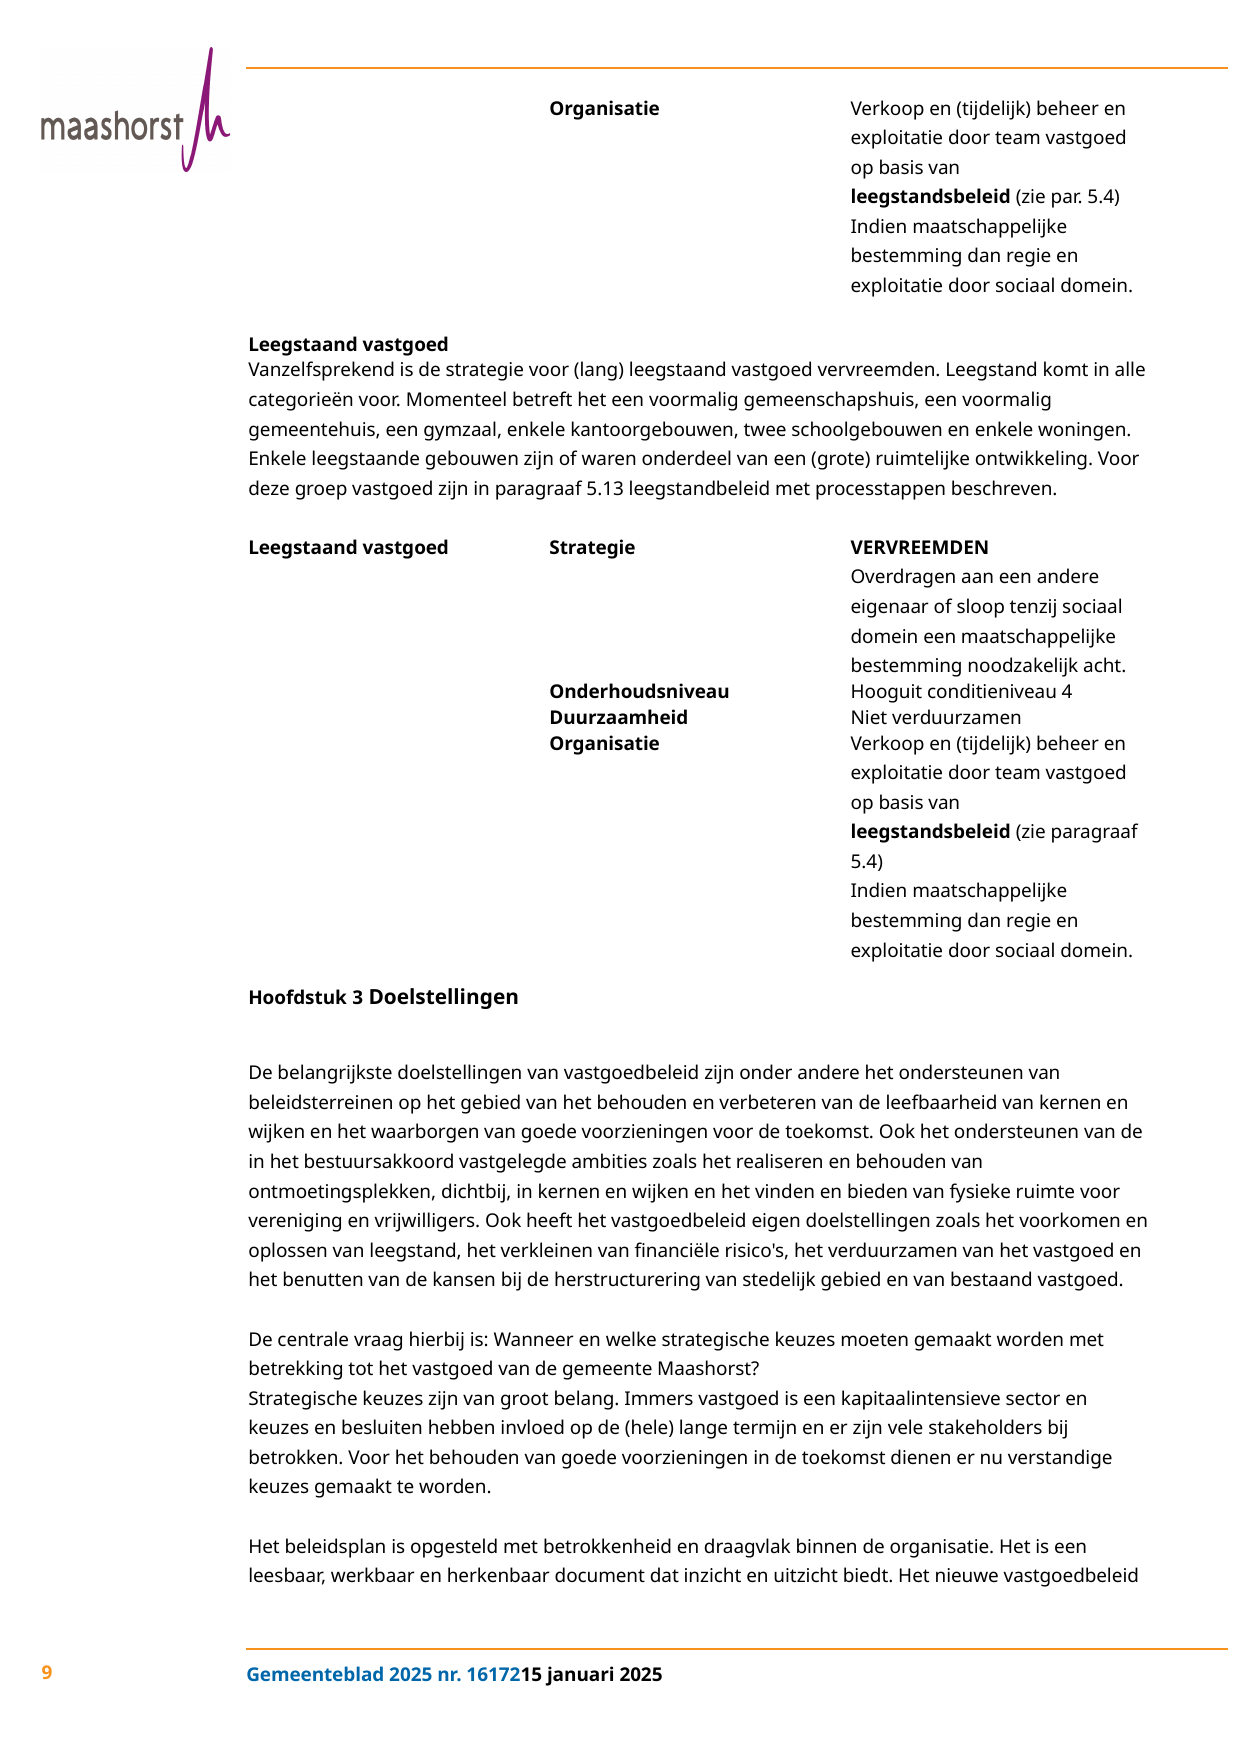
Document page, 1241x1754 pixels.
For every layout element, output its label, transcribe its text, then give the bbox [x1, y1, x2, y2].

text Strategische keuzes zijn van groot belang. Immers vastgoed is een kapitaalintensieve sector en keuzes en besluiten hebben invloed op de (hele) lange termijn en er zijn vele stakeholders bij betrokken. Voor het behouden van goede voorzieningen in de toekomst dienen er nu verstandige keuzes gemaakt te worden. [248, 1385, 1152, 1499]
text Vanzelfsprekend is de strategie voor (lang) leegstaand vastgoed vervreemden. Leegstand komt in alle categorieën voor. Momenteel betreft het een voormalig gemeenschapshuis, een voormalig gemeentehuis, een gymzaal, enkele kantoorgebouwen, twee schoolgebouwen en enkele woningen. [248, 357, 1152, 441]
table_header VERVREEMDEN Overdragen aan een andere eigenaar of sloop tenzij sociaal domein een maatschappelijke bestemming noodzakelijk acht. [850, 534, 1152, 678]
table_cell Organisatie [549, 95, 850, 298]
text Het beleidsplan is opgesteld met betrokkenheid en draagvlak binnen de organisatie. Het is een leesbaar, werkbaar en herkenbaar document dat inzicht en uitzicht biedt. Het nieuwe vastgoedbeleid [248, 1533, 1152, 1588]
table_cell [248, 95, 549, 298]
table_cell Verkoop en (tijdelijk) beheer en exploitatie door team vastgoed op basis van leegstandsbeleid (zie par. 5.4) Indien maatschappelijke bestemming dan regie en exploitatie door sociaal domein. [850, 95, 1152, 298]
table_cell Duurzaamheid [549, 704, 850, 730]
table_cell Verkoop en (tijdelijk) beheer en exploitatie door team vastgoed op basis van leegstandsbeleid (zie paragraaf 5.4) Indien maatschappelijke bestemming dan regie en exploitatie door sociaal domein. [850, 730, 1152, 962]
table_cell Niet verduurzamen [850, 704, 1152, 730]
table_cell Organisatie [549, 730, 850, 962]
table_header Strategie [549, 534, 850, 678]
table_header Leegstaand vastgoed [248, 534, 549, 962]
text Enkele leegstaande gebouwen zijn of waren onderdeel van een (grote) ruimtelijke ontwikkeling. Voor deze groep vastgoed zijn in paragraaf 5.13 leegstandbeleid met processtappen beschreven. [248, 445, 1152, 501]
text Leegstaand vastgoed [248, 331, 1152, 357]
text De centrale vraag hierbij is: Wanneer en welke strategische keuzes moeten gemaakt worden met betrekking tot het vastgoed van de gemeente Maashorst? [248, 1326, 1152, 1381]
table_cell Hooguit conditieniveau 4 [850, 678, 1152, 704]
text Hoofdstuk 3 Doelstellingen [248, 982, 1152, 1010]
table_cell Onderhoudsniveau [549, 678, 850, 704]
text De belangrijkste doelstellingen van vastgoedbeleid zijn onder andere het ondersteunen van beleidsterreinen op het gebied van het behouden en verbeteren van de leefbaarheid van kernen en wijken en het waarborgen van goede voorzieningen voor de toekomst. Ook het ondersteunen van de in het bestuursakkoord vastgelegde ambities zoals het realiseren en behouden van ontmoetingsplekken, dichtbij, in kernen en wijken en het vinden en bieden van fysieke ruimte voor vereniging en vrijwilligers. Ook heeft het vastgoedbeleid eigen doelstellingen zoals het voorkomen en oplossen van leegstand, het verkleinen van financiële risico's, het verduurzamen van het vastgoed en het benutten van de kansen bij de herstructurering van stedelijk gebied en van bestaand vastgoed. [248, 1059, 1152, 1292]
picture [41, 47, 231, 172]
